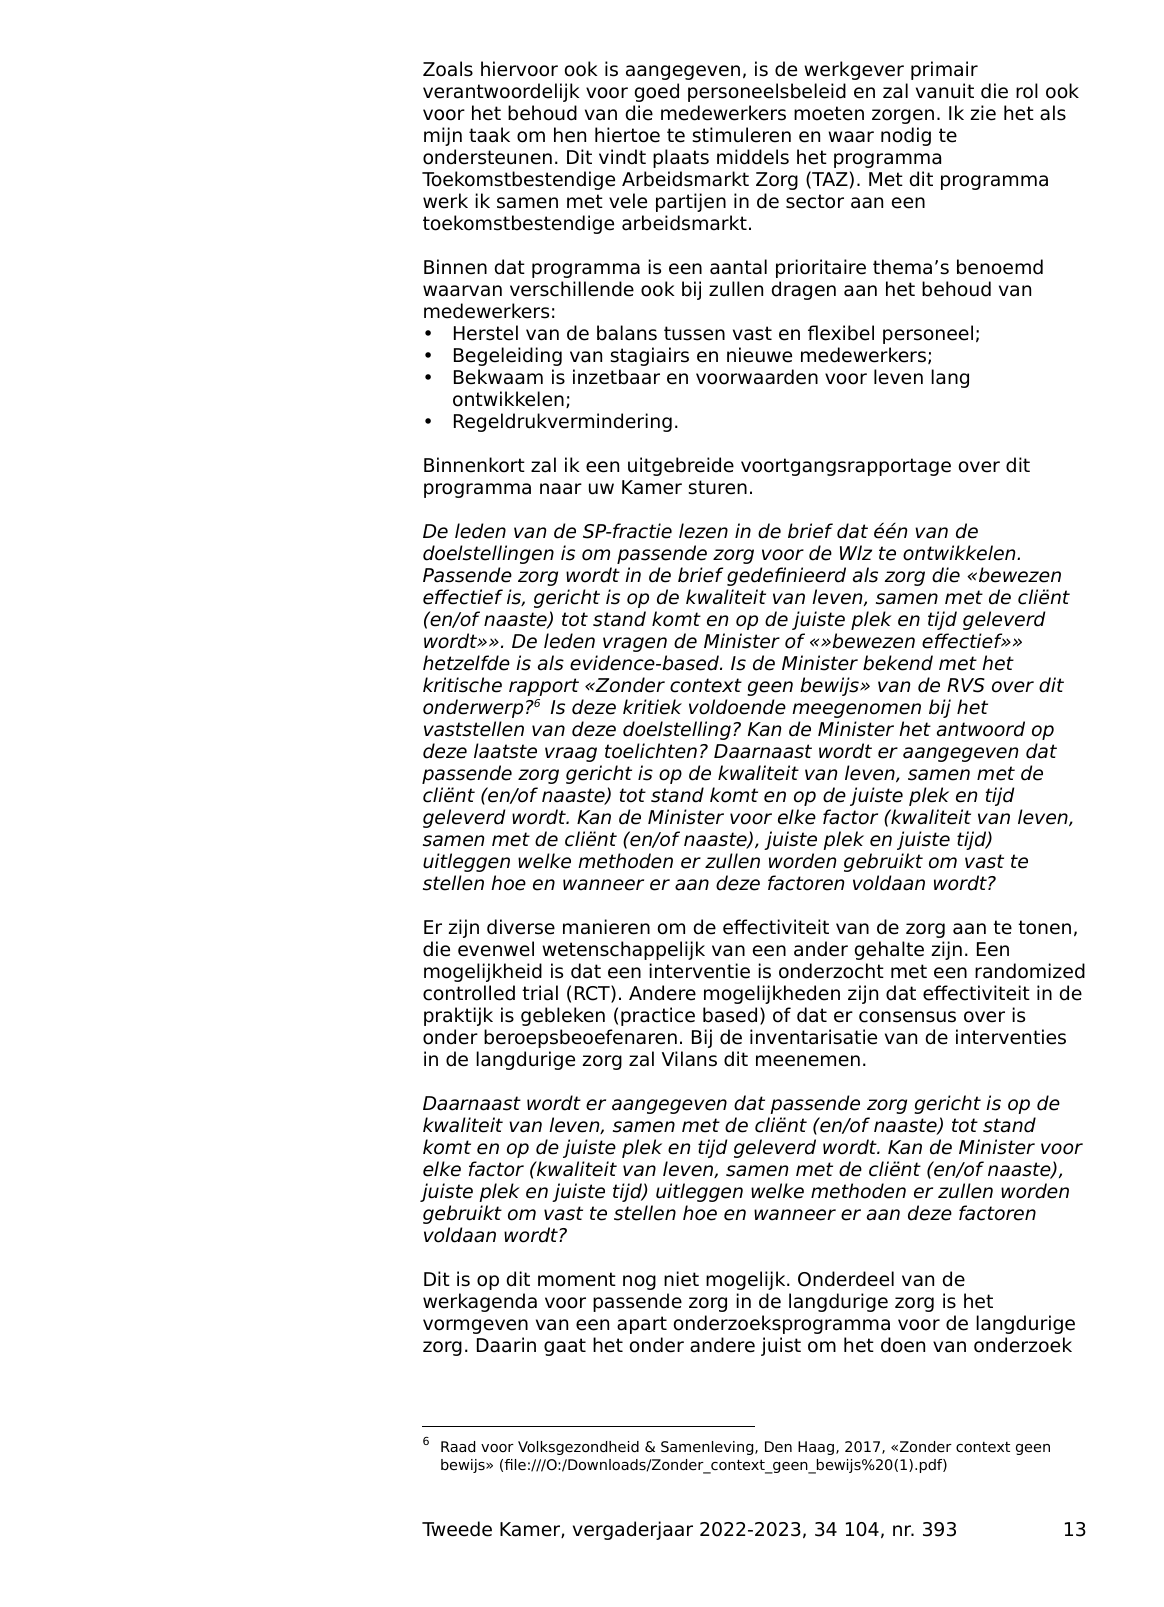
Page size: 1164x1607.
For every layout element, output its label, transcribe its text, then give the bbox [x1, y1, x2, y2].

text • Herstel van de balans tussen vast en flexibel personeel; [422, 323, 1087, 345]
text Binnenkort zal ik een uitgebreide voortgangsrapportage over dit programma naar uw Kamer sturen. [422, 455, 1087, 499]
text Raad voor Volksgezondheid & Samenleving, Den Haag, 2017, «Zonder context geen bewijs» (file:///O:/Downloads/Zonder_context_geen_bewijs%20(1).pdf) [422, 1435, 1087, 1474]
text Er zijn diverse manieren om de effectiviteit van de zorg aan te tonen, die evenwel wetenschappelijk van een ander gehalte zijn. Een mogelijkheid is dat een interventie is onderzocht met een randomized controlled trial (RCT). Andere mogelijkheden zijn dat effectiviteit in de praktijk is gebleken (practice based) of dat er consensus over is onder beroepsbeoefenaren. Bij de inventarisatie van de interventies in de langdurige zorg zal Vilans dit meenemen. [422, 917, 1087, 1071]
text • Begeleiding van stagiairs en nieuwe medewerkers; [422, 345, 1087, 367]
text Dit is op dit moment nog niet mogelijk. Onderdeel van de werkagenda voor passende zorg in de langdurige zorg is het vormgeven van een apart onderzoeksprogramma voor de langdurige zorg. Daarin gaat het onder andere juist om het doen van onderzoek [422, 1269, 1087, 1357]
text • Regeldrukvermindering. [422, 411, 1087, 433]
text • Bekwaam is inzetbaar en voorwaarden voor leven lang ontwikkelen; [422, 367, 1087, 411]
text Binnen dat programma is een aantal prioritaire thema’s benoemd waarvan verschillende ook bij zullen dragen aan het behoud van medewerkers: [422, 257, 1087, 323]
text Daarnaast wordt er aangegeven dat passende zorg gericht is op de kwaliteit van leven, samen met de cliënt (en/of naaste) tot stand komt en op de juiste plek en tijd geleverd wordt. Kan de Minister voor elke factor (kwaliteit van leven, samen met de cliënt (en/of naaste), juiste plek en juiste tijd) uitleggen welke methoden er zullen worden gebruikt om vast te stellen hoe en wanneer er aan deze factoren voldaan wordt? [422, 1093, 1087, 1247]
text Zoals hiervoor ook is aangegeven, is de werkgever primair verantwoordelijk voor goed personeelsbeleid en zal vanuit die rol ook voor het behoud van die medewerkers moeten zorgen. Ik zie het als mijn taak om hen hiertoe te stimuleren en waar nodig te ondersteunen. Dit vindt plaats middels het programma Toekomstbestendige Arbeidsmarkt Zorg (TAZ). Met dit programma werk ik samen met vele partijen in de sector aan een toekomstbestendige arbeidsmarkt. [422, 59, 1087, 235]
text De leden van de SP-fractie lezen in de brief dat één van de doelstellingen is om passende zorg voor de Wlz te ontwikkelen. Passende zorg wordt in de brief gedefinieerd als zorg die «bewezen effectief is, gericht is op de kwaliteit van leven, samen met de cliënt (en/of naaste) tot stand komt en op de juiste plek en tijd geleverd wordt»». De leden vragen de Minister of «»bewezen effectief»» hetzelfde is als evidence-based. Is de Minister bekend met het kritische rapport «Zonder context geen bewijs» van de RVS over dit onderwerp? Is deze kritiek voldoende meegenomen bij het vaststellen van deze doelstelling? Kan de Minister het antwoord op deze laatste vraag toelichten? Daarnaast wordt er aangegeven dat passende zorg gericht is op de kwaliteit van leven, samen met de cliënt (en/of naaste) tot stand komt en op de juiste plek en tijd geleverd wordt. Kan de Minister voor elke factor (kwaliteit van leven, samen met de cliënt (en/of naaste), juiste plek en juiste tijd) uitleggen welke methoden er zullen worden gebruikt om vast te stellen hoe en wanneer er aan deze factoren voldaan wordt? [422, 521, 1087, 895]
